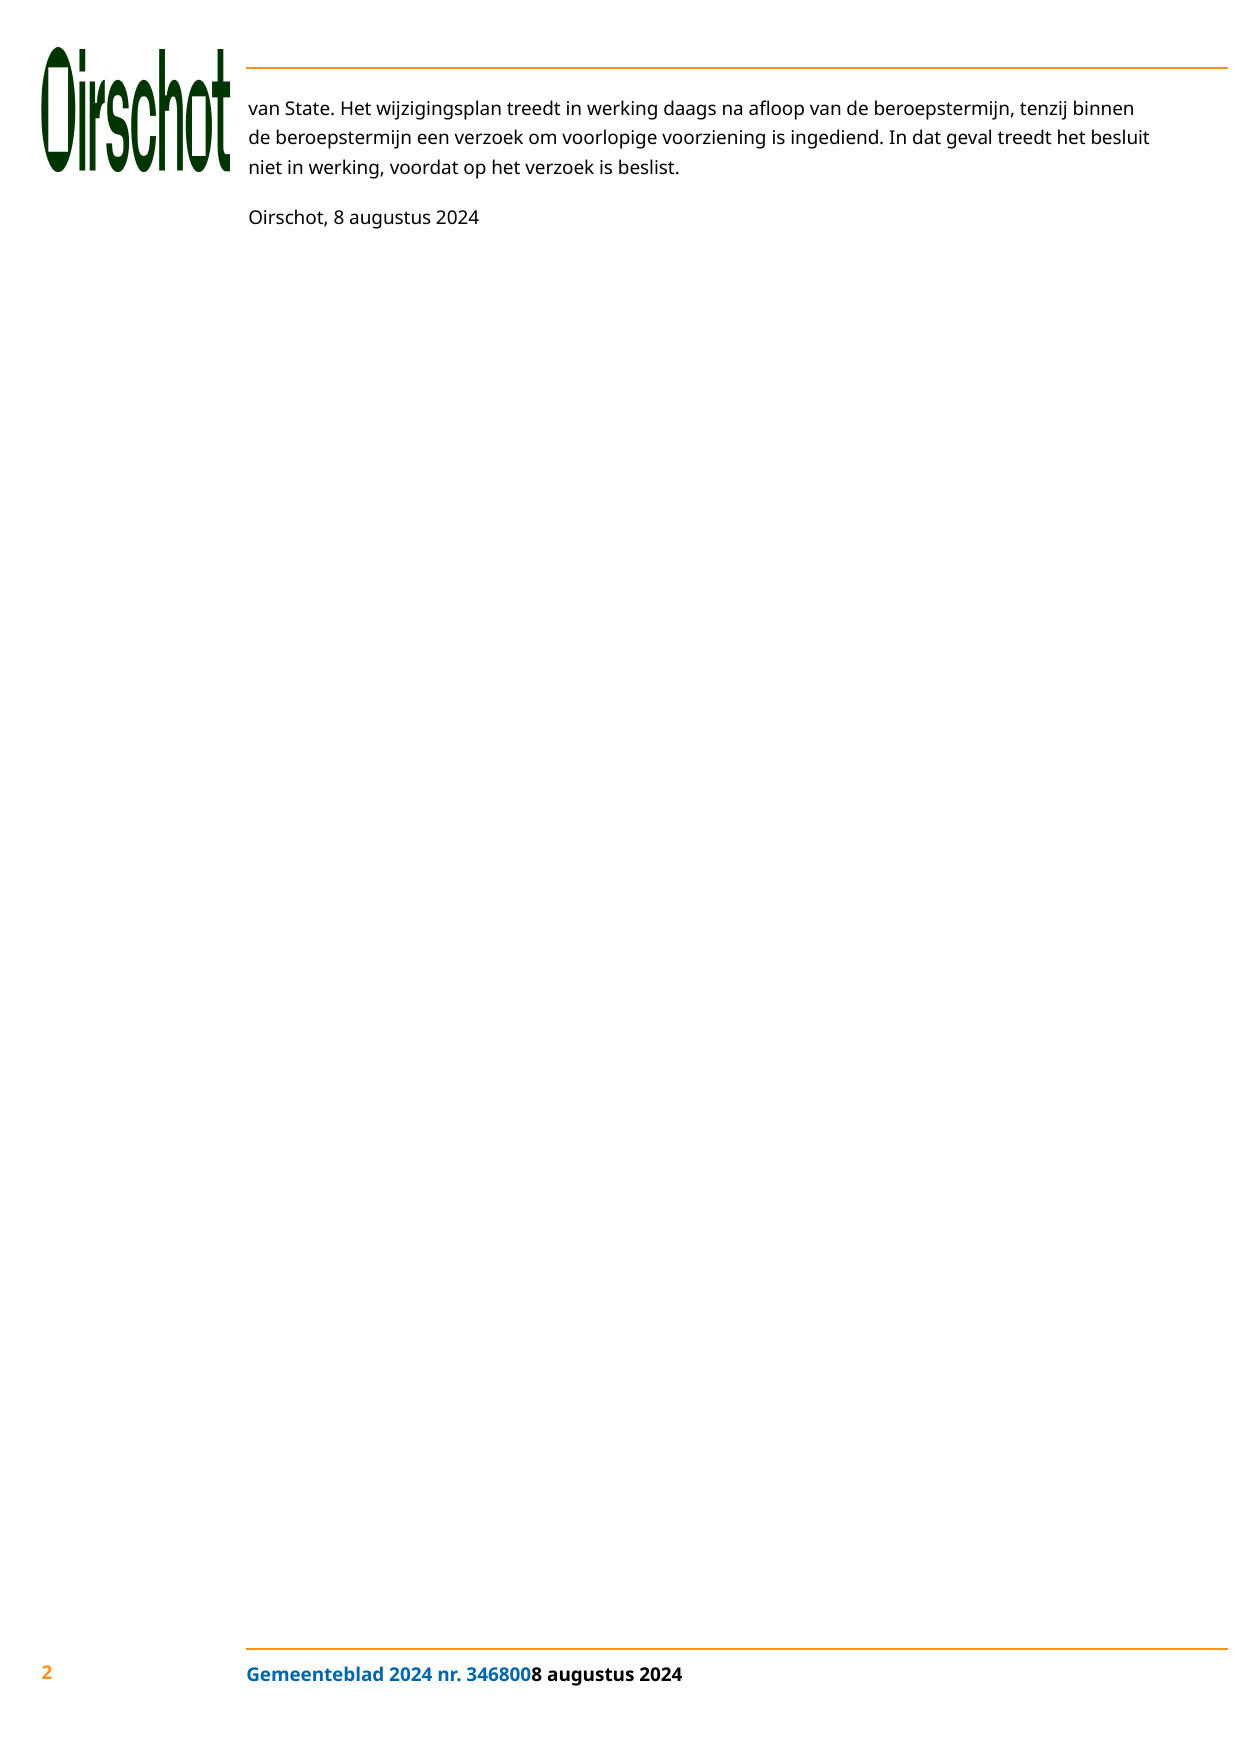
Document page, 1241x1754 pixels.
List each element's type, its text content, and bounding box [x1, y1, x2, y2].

text Oirschot, 8 augustus 2024 [248, 204, 1152, 230]
text van State. Het wijzigingsplan treedt in werking daags na afloop van de beroepstermijn, tenzij binnen de beroepstermijn een verzoek om voorlopige voorziening is ingediend. In dat geval treedt het besluit niet in werking, voordat op het verzoek is beslist. [248, 95, 1152, 180]
picture [41, 47, 231, 172]
